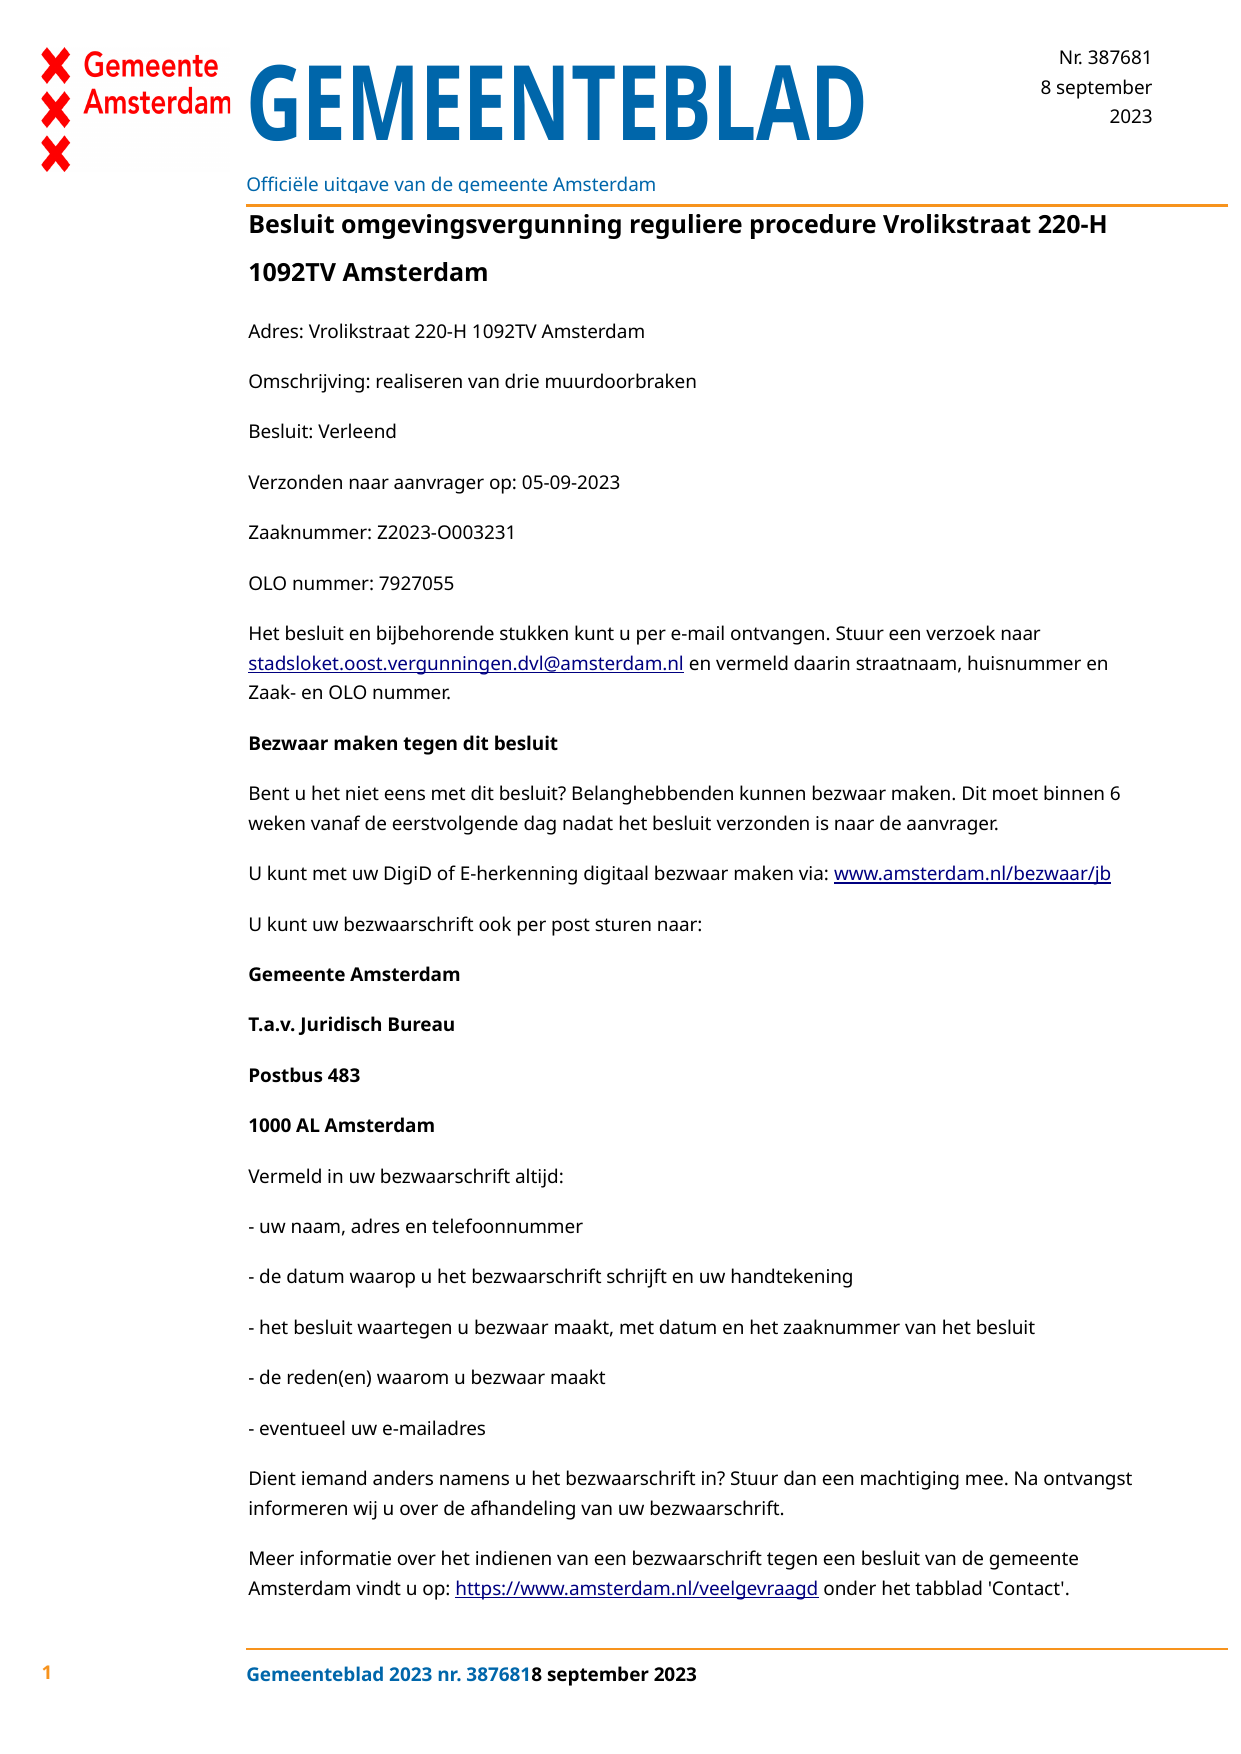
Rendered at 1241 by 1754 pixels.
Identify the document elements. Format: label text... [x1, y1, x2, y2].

text - de datum waarop u het bezwaarschrift schrijft en uw handtekening [248, 1264, 1152, 1289]
text Bent u het niet eens met dit besluit? Belanghebbenden kunnen bezwaar maken. Dit moet binnen 6 weken vanaf de eerstvolgende dag nadat het besluit verzonden is naar de aanvrager. [248, 780, 1152, 836]
text Bezwaar maken tegen dit besluit [248, 730, 1152, 756]
text - eventueel uw e-mailadres [248, 1415, 1152, 1441]
text Meer informatie over het indienen van een bezwaarschrift tegen een besluit van de gemeente Amsterdam vindt u op: https://www.amsterdam.nl/veelgevraagd onder het tabblad 'Contact'. [248, 1545, 1152, 1601]
text OLO nummer: 7927055 [248, 570, 1152, 596]
text Adres: Vrolikstraat 220-H 1092TV Amsterdam [248, 318, 1152, 344]
text Gemeente Amsterdam [248, 961, 1152, 987]
text Postbus 483 [248, 1062, 1152, 1088]
text Het besluit en bijbehorende stukken kunt u per e-mail ontvangen. Stuur een verzoek naar stadsloket.oost.vergunningen.dvl@amsterdam.nl en vermeld daarin straatnaam, huisnummer en Zaak- en OLO nummer. [248, 620, 1152, 705]
text T.a.v. Juridisch Bureau [248, 1012, 1152, 1037]
text Omschrijving: realiseren van drie muurdoorbraken [248, 368, 1152, 394]
text - uw naam, adres en telefoonnummer [248, 1213, 1152, 1239]
text Besluit: Verleend [248, 419, 1152, 444]
text - de reden(en) waarom u bezwaar maakt [248, 1364, 1152, 1390]
text Besluit omgevingsvergunning reguliere procedure Vrolikstraat 220-H 1092TV Amsterdam [248, 207, 1152, 288]
text - het besluit waartegen u bezwaar maakt, met datum en het zaaknummer van het besluit [248, 1314, 1152, 1340]
text U kunt uw bezwaarschrift ook per post sturen naar: [248, 911, 1152, 937]
text Dient iemand anders namens u het bezwaarschrift in? Stuur dan een machtiging mee. Na ontvangst informeren wij u over de afhandeling van uw bezwaarschrift. [248, 1465, 1152, 1521]
text 1000 AL Amsterdam [248, 1112, 1152, 1138]
text Verzonden naar aanvrager op: 05-09-2023 [248, 469, 1152, 495]
text Zaaknummer: Z2023-O003231 [248, 519, 1152, 545]
picture [41, 47, 231, 172]
text U kunt met uw DigiD of E-herkenning digitaal bezwaar maken via: www.amsterdam.nl/bezwaar/jb [248, 860, 1152, 886]
text Vermeld in uw bezwaarschrift altijd: [248, 1163, 1152, 1189]
